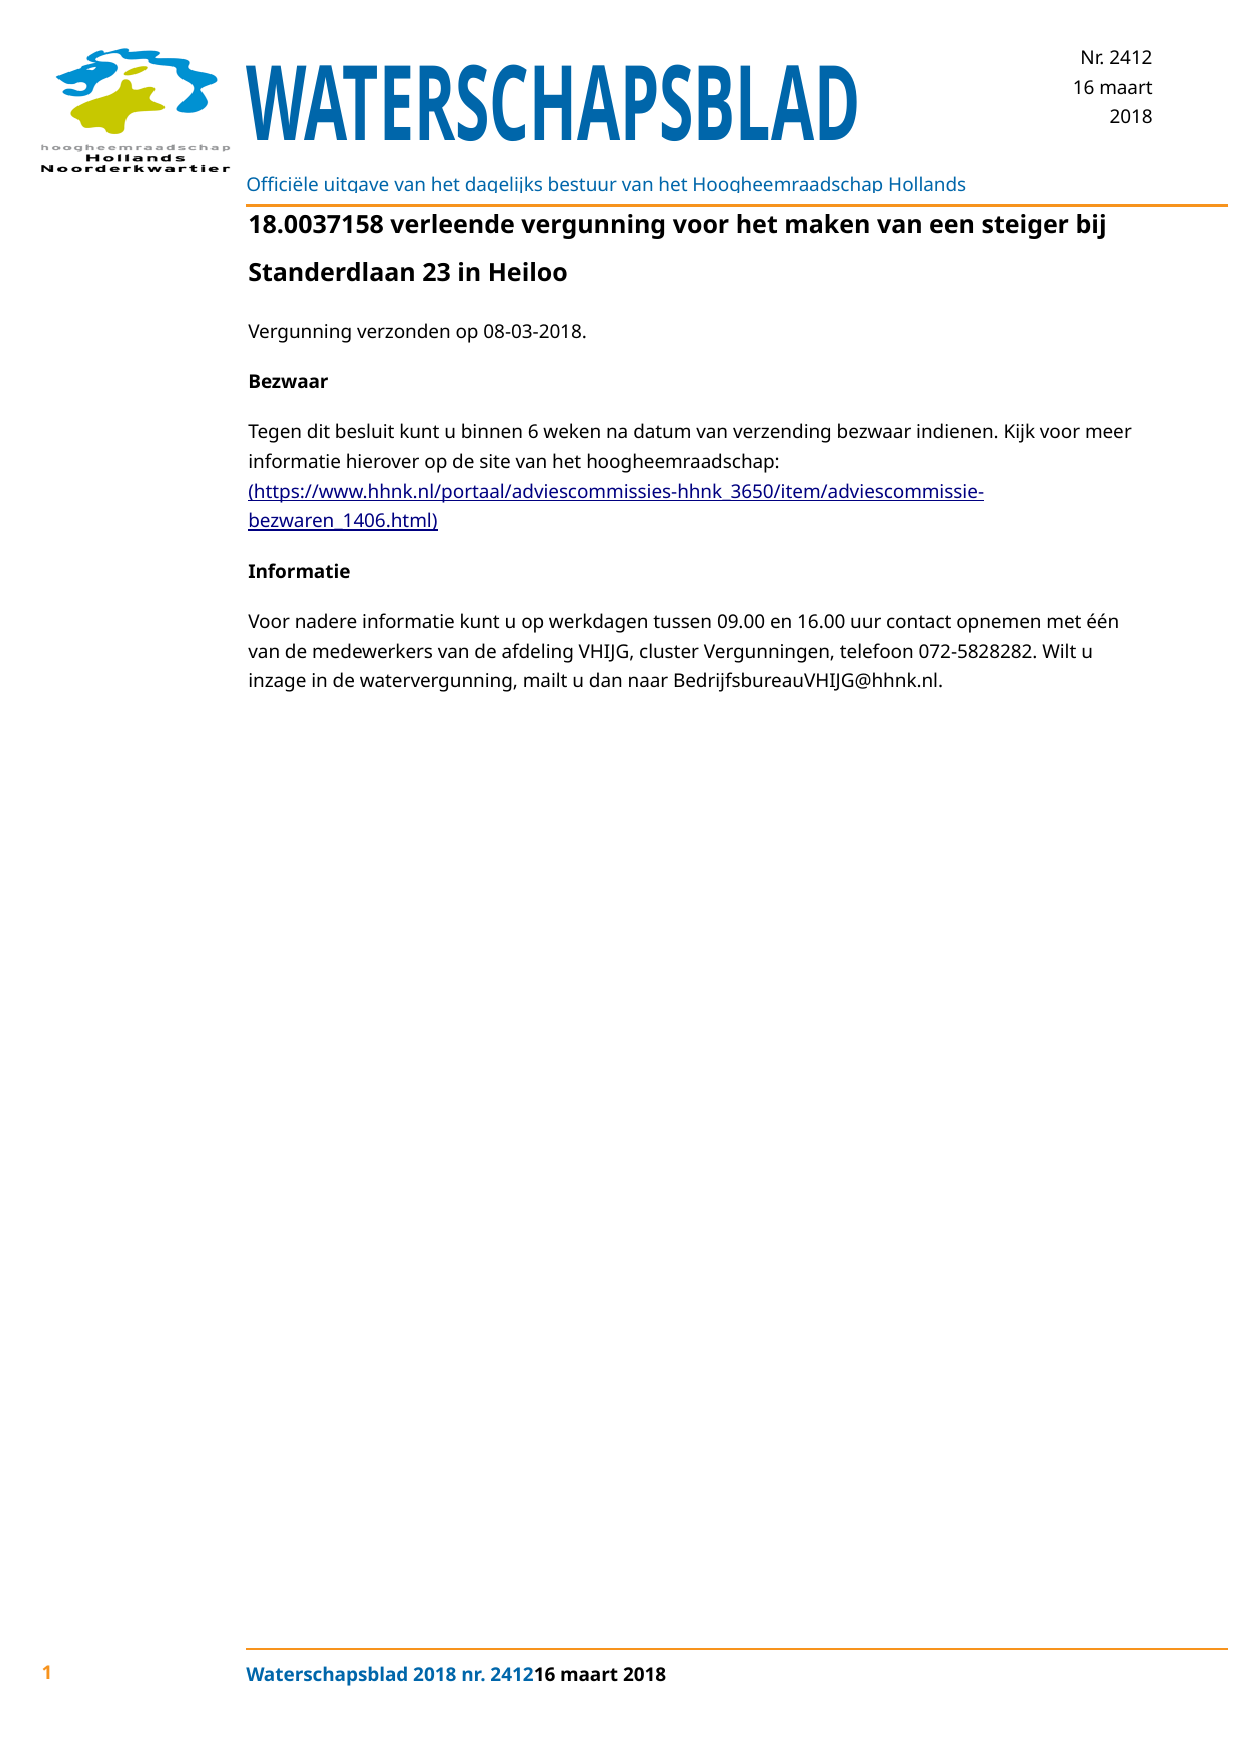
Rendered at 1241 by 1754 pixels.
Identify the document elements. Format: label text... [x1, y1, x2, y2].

text Bezwaar [248, 368, 1152, 394]
text Tegen dit besluit kunt u binnen 6 weken na datum van verzending bezwaar indienen. Kijk voor meer informatie hierover op de site van het hoogheemraadschap: (https://www.hhnk.nl/portaal/adviescommissies-hhnk_3650/item/adviescommissie-bezwaren_1406.html) [248, 419, 1152, 533]
text Informatie [248, 558, 1152, 584]
text Vergunning verzonden op 08-03-2018. [248, 318, 1152, 344]
text Voor nadere informatie kunt u op werkdagen tussen 09.00 en 16.00 uur contact opnemen met één van de medewerkers van de afdeling VHIJG, cluster Vergunningen, telefoon 072-5828282. Wilt u inzage in de watervergunning, mailt u dan naar BedrijfsbureauVHIJG@hhnk.nl. [248, 608, 1152, 693]
text 18.0037158 verleende vergunning voor het maken van een steiger bij Standerdlaan 23 in Heiloo [248, 207, 1152, 288]
picture [41, 47, 231, 172]
